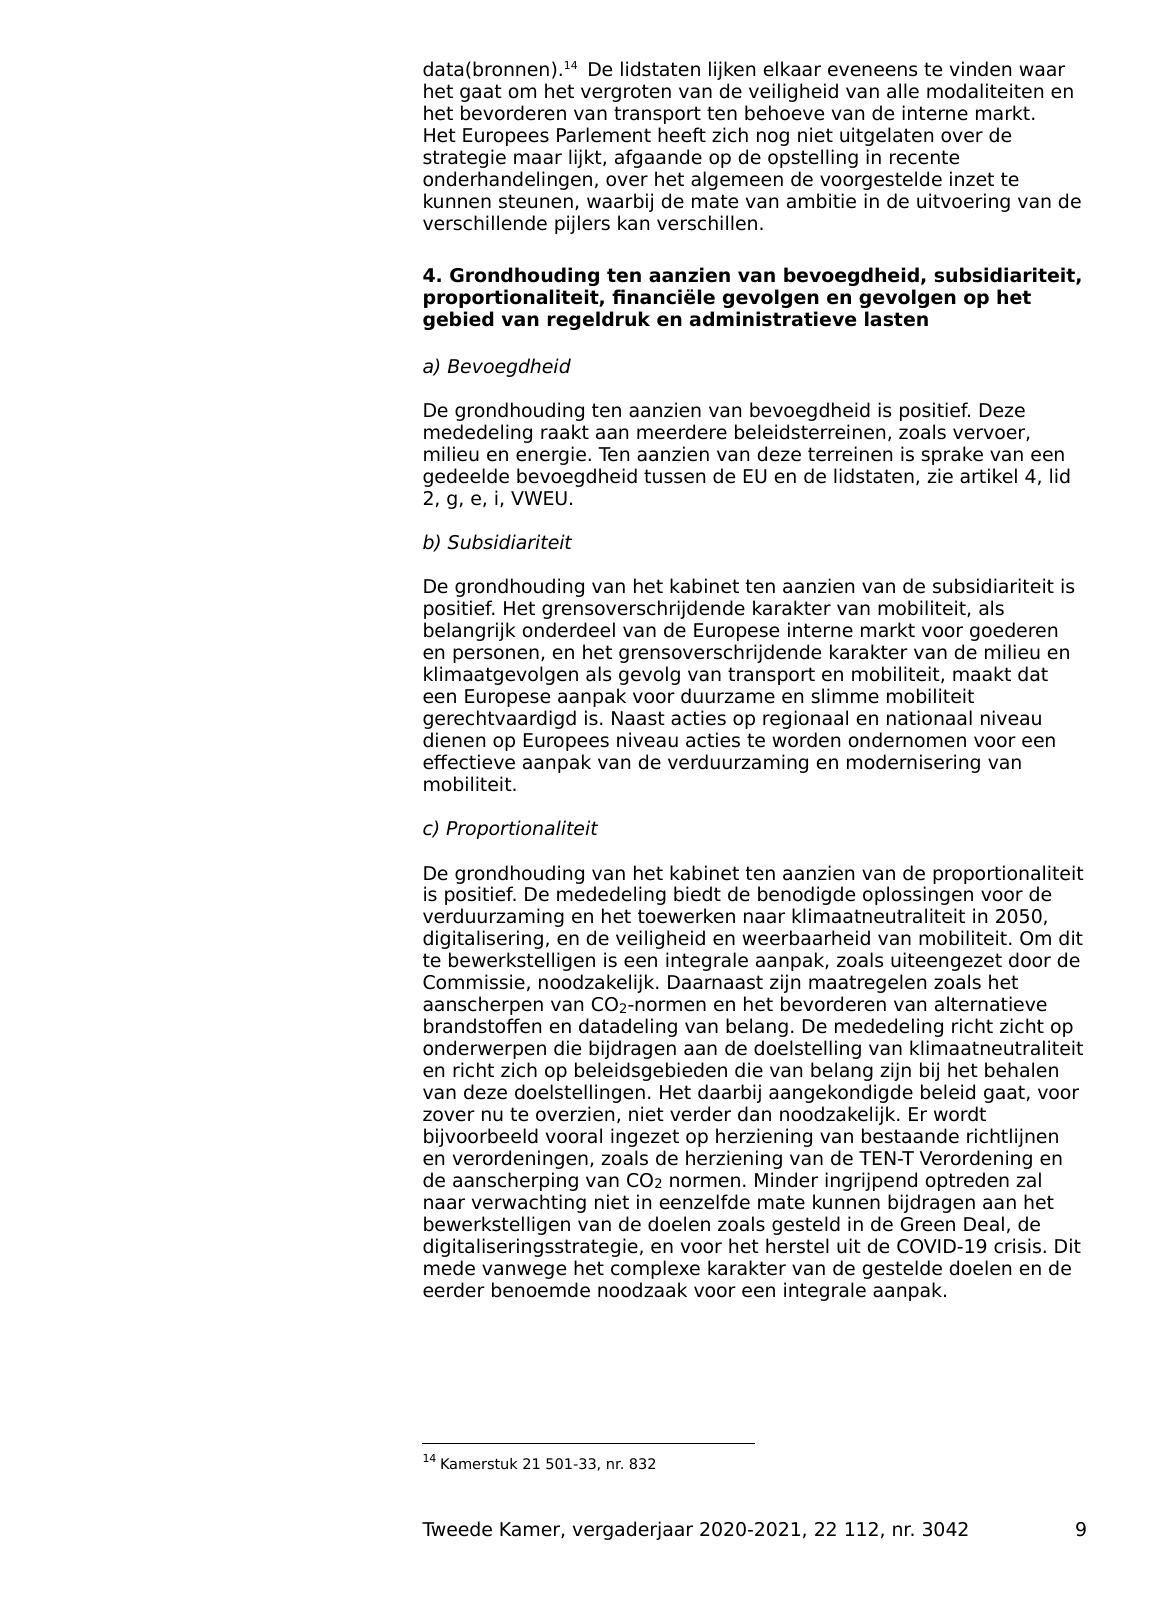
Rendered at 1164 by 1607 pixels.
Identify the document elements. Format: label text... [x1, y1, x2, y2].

subtitle 4. Grondhouding ten aanzien van bevoegdheid, subsidiariteit, proportionaliteit, financiële gevolgen en gevolgen op het gebied van regeldruk en administratieve lasten [422, 265, 1087, 331]
subtitle c) Proportionaliteit [422, 818, 1087, 840]
text data(bronnen). De lidstaten lijken elkaar eveneens te vinden waar het gaat om het vergroten van de veiligheid van alle modaliteiten en het bevorderen van transport ten behoeve van de interne markt. [422, 59, 1087, 125]
subtitle b) Subsidiariteit [422, 532, 1087, 554]
text Het Europees Parlement heeft zich nog niet uitgelaten over de strategie maar lijkt, afgaande op de opstelling in recente onderhandelingen, over het algemeen de voorgestelde inzet te kunnen steunen, waarbij de mate van ambitie in de uitvoering van de verschillende pijlers kan verschillen. [422, 125, 1087, 235]
text De grondhouding ten aanzien van bevoegdheid is positief. Deze mededeling raakt aan meerdere beleidsterreinen, zoals vervoer, milieu en energie. Ten aanzien van deze terreinen is sprake van een gedeelde bevoegdheid tussen de EU en de lidstaten, zie artikel 4, lid 2, g, e, i, VWEU. [422, 400, 1087, 510]
subtitle a) Bevoegdheid [422, 356, 1087, 378]
text De grondhouding van het kabinet ten aanzien van de proportionaliteit is positief. De mededeling biedt de benodigde oplossingen voor de verduurzaming en het toewerken naar klimaatneutraliteit in 2050, digitalisering, en de veiligheid en weerbaarheid van mobiliteit. Om dit te bewerkstelligen is een integrale aanpak, zoals uiteengezet door de Commissie, noodzakelijk. Daarnaast zijn maatregelen zoals het aanscherpen van CO2-normen en het bevorderen van alternatieve brandstoffen en datadeling van belang. De mededeling richt zicht op onderwerpen die bijdragen aan de doelstelling van klimaatneutraliteit en richt zich op beleidsgebieden die van belang zijn bij het behalen van deze doelstellingen. Het daarbij aangekondigde beleid gaat, voor zover nu te overzien, niet verder dan noodzakelijk. Er wordt bijvoorbeeld vooral ingezet op herziening van bestaande richtlijnen en verordeningen, zoals de herziening van de TEN-T Verordening en de aanscherping van CO2 normen. Minder ingrijpend optreden zal naar verwachting niet in eenzelfde mate kunnen bijdragen aan het bewerkstelligen van de doelen zoals gesteld in de Green Deal, de digitaliseringsstrategie, en voor het herstel uit de COVID-19 crisis. Dit mede vanwege het complexe karakter van de gestelde doelen en de eerder benoemde noodzaak voor een integrale aanpak. [422, 862, 1087, 1302]
text De grondhouding van het kabinet ten aanzien van de subsidiariteit is positief. Het grensoverschrijdende karakter van mobiliteit, als belangrijk onderdeel van de Europese interne markt voor goederen en personen, en het grensoverschrijdende karakter van de milieu en klimaatgevolgen als gevolg van transport en mobiliteit, maakt dat een Europese aanpak voor duurzame en slimme mobiliteit gerechtvaardigd is. Naast acties op regionaal en nationaal niveau dienen op Europees niveau acties te worden ondernomen voor een effectieve aanpak van de verduurzaming en modernisering van mobiliteit. [422, 576, 1087, 796]
text Kamerstuk 21 501-33, nr. 832 [422, 1452, 1087, 1474]
